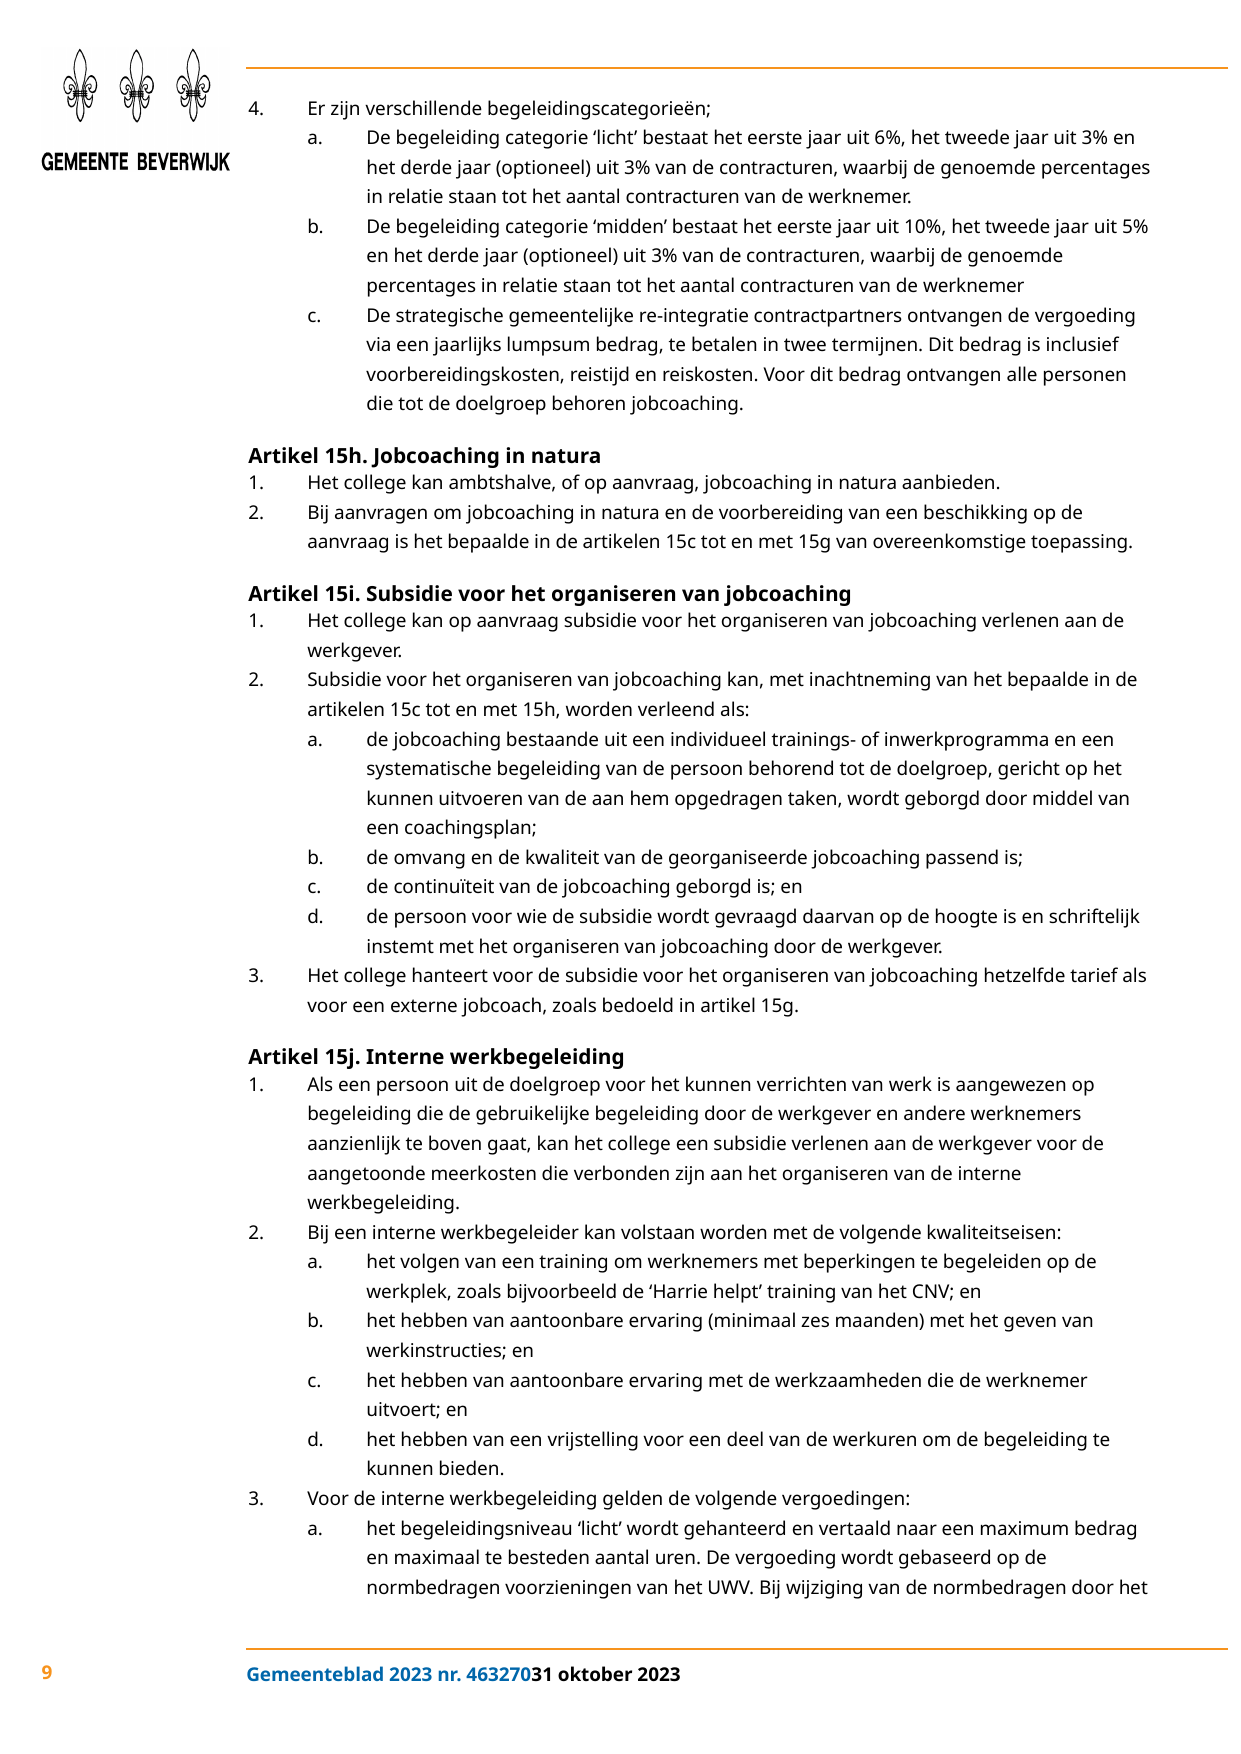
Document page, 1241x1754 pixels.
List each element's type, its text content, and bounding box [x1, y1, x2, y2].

text Artikel 15j. Interne werkbegeleiding [248, 1042, 1152, 1071]
list de omvang en de kwaliteit van de georganiseerde jobcoaching passend is; [307, 844, 1152, 870]
list De begeleiding categorie ‘midden’ bestaat het eerste jaar uit 10%, het tweede jaar uit 5% en het derde jaar (optioneel) uit 3% van de contracturen, waarbij de genoemde percentages in relatie staan tot het aantal contracturen van de werknemer [307, 213, 1152, 298]
list De begeleiding categorie ‘licht’ bestaat het eerste jaar uit 6%, het tweede jaar uit 3% en het derde jaar (optioneel) uit 3% van de contracturen, waarbij de genoemde percentages in relatie staan tot het aantal contracturen van de werknemer. [307, 124, 1152, 209]
text Artikel 15i. Subsidie voor het organiseren van jobcoaching [248, 579, 1152, 607]
list Het college kan op aanvraag subsidie voor het organiseren van jobcoaching verlenen aan de werkgever. [248, 607, 1152, 663]
list het hebben van aantoonbare ervaring (minimaal zes maanden) met het geven van werkinstructies; en [307, 1308, 1152, 1363]
list Het college hanteert voor de subsidie voor het organiseren van jobcoaching hetzelfde tarief als voor een externe jobcoach, zoals bedoeld in artikel 15g. [248, 962, 1152, 1018]
list het hebben van een vrijstelling voor een deel van de werkuren om de begeleiding te kunnen bieden. [307, 1426, 1152, 1481]
list het hebben van aantoonbare ervaring met de werkzaamheden die de werknemer uitvoert; en [307, 1367, 1152, 1422]
list Bij een interne werkbegeleider kan volstaan worden met de volgende kwaliteitseisen: [248, 1219, 1152, 1244]
list de continuïteit van de jobcoaching geborgd is; en [307, 874, 1152, 899]
list het volgen van een training om werknemers met beperkingen te begeleiden op de werkplek, zoals bijvoorbeeld de ‘Harrie helpt’ training van het CNV; en [307, 1248, 1152, 1304]
list De strategische gemeentelijke re-integratie contractpartners ontvangen de vergoeding via een jaarlijks lumpsum bedrag, te betalen in twee termijnen. Dit bedrag is inclusief voorbereidingskosten, reistijd en reiskosten. Voor dit bedrag ontvangen alle personen die tot de doelgroep behoren jobcoaching. [307, 302, 1152, 416]
list de jobcoaching bestaande uit een individueel trainings- of inwerkprogramma en een systematische begeleiding van de persoon behorend tot de doelgroep, gericht op het kunnen uitvoeren van de aan hem opgedragen taken, wordt geborgd door middel van een coachingsplan; [307, 726, 1152, 840]
text Artikel 15h. Jobcoaching in natura [248, 441, 1152, 469]
list Er zijn verschillende begeleidingscategorieën; [248, 95, 1152, 121]
list Als een persoon uit de doelgroep voor het kunnen verrichten van werk is aangewezen op begeleiding die de gebruikelijke begeleiding door de werkgever en andere werknemers aanzienlijk te boven gaat, kan het college een subsidie verlenen aan de werkgever voor de aangetoonde meerkosten die verbonden zijn aan het organiseren van de interne werkbegeleiding. [248, 1071, 1152, 1215]
picture [41, 47, 231, 172]
list Bij aanvragen om jobcoaching in natura en de voorbereiding van een beschikking op de aanvraag is het bepaalde in de artikelen 15c tot en met 15g van overeenkomstige toepassing. [248, 499, 1152, 554]
list Het college kan ambtshalve, of op aanvraag, jobcoaching in natura aanbieden. [248, 469, 1152, 495]
list het begeleidingsniveau ‘licht’ wordt gehanteerd en vertaald naar een maximum bedrag en maximaal te besteden aantal uren. De vergoeding wordt gebaseerd op de normbedragen voorzieningen van het UWV. Bij wijziging van de normbedragen door het [307, 1515, 1152, 1599]
list de persoon voor wie de subsidie wordt gevraagd daarvan op de hoogte is en schriftelijk instemt met het organiseren van jobcoaching door de werkgever. [307, 903, 1152, 959]
list Voor de interne werkbegeleiding gelden de volgende vergoedingen: [248, 1485, 1152, 1511]
list Subsidie voor het organiseren van jobcoaching kan, met inachtneming van het bepaalde in de artikelen 15c tot en met 15h, worden verleend als: [248, 667, 1152, 722]
